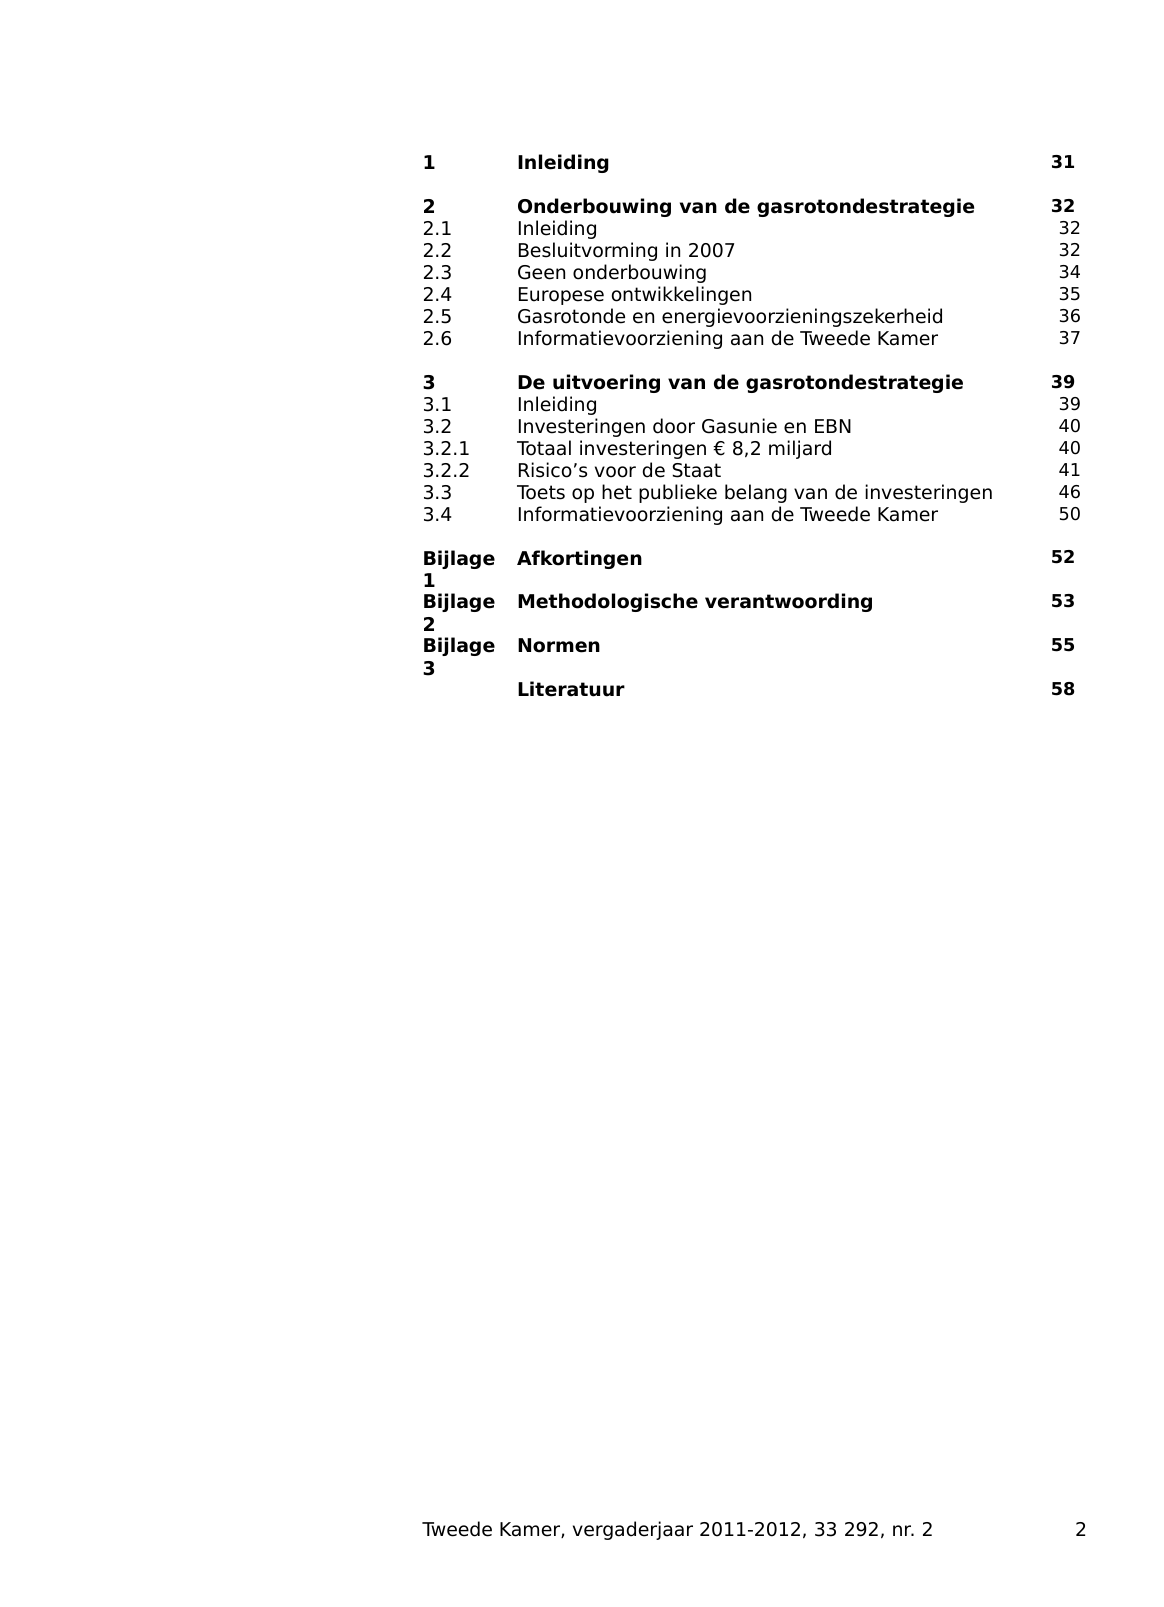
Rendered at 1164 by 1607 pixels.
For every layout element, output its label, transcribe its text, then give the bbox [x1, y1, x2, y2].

table_cell [511, 526, 1013, 547]
table_cell 55 [1013, 635, 1087, 679]
table_cell De uitvoering van de gasrotondestrategie [511, 372, 1013, 394]
table_cell 2.4 [422, 284, 511, 306]
table_cell Investeringen door Gasunie en EBN [511, 416, 1013, 438]
table_cell Besluitvorming in 2007 [511, 240, 1013, 262]
table_cell 35 [1013, 284, 1087, 306]
table_cell Gasrotonde en energievoorzieningszekerheid [511, 306, 1013, 328]
table_cell [511, 130, 1013, 152]
table_cell [511, 350, 1013, 372]
table_cell 3.2 [422, 416, 511, 438]
table_cell 40 [1013, 438, 1087, 459]
table_cell Bijlage 2 [422, 591, 511, 635]
table_cell Inleiding [511, 394, 1013, 416]
table_cell [511, 174, 1013, 196]
table_cell 34 [1013, 262, 1087, 284]
table_cell 39 [1013, 372, 1087, 394]
table_cell 2.1 [422, 218, 511, 240]
table_cell 32 [1013, 218, 1087, 240]
table_cell [422, 350, 511, 372]
table_cell Normen [511, 635, 1013, 679]
table_cell 31 [1013, 152, 1087, 174]
table_cell [1013, 350, 1087, 372]
table_cell 2.6 [422, 328, 511, 350]
table_cell 2.2 [422, 240, 511, 262]
table_cell [422, 526, 511, 547]
table_cell 36 [1013, 306, 1087, 328]
table_cell Bijlage 1 [422, 548, 511, 591]
table_cell 2.3 [422, 262, 511, 284]
table_cell 3.2.2 [422, 460, 511, 482]
table_cell 2 [422, 196, 511, 218]
table_cell 46 [1013, 482, 1087, 503]
table_cell [422, 130, 511, 152]
table_cell Methodologische verantwoording [511, 591, 1013, 635]
table_cell 32 [1013, 240, 1087, 262]
table_cell 37 [1013, 328, 1087, 350]
table_cell 3.1 [422, 394, 511, 416]
table_cell 50 [1013, 504, 1087, 526]
table_cell 3 [422, 372, 511, 394]
table_cell Bijlage 3 [422, 635, 511, 679]
table_cell Informatievoorziening aan de Tweede Kamer [511, 328, 1013, 350]
table_cell Toets op het publieke belang van de investeringen [511, 482, 1013, 503]
table_cell 32 [1013, 196, 1087, 218]
table_cell Literatuur [511, 679, 1013, 701]
table_cell 53 [1013, 591, 1087, 635]
table_cell Europese ontwikkelingen [511, 284, 1013, 306]
table_cell [1013, 174, 1087, 196]
table_cell [1013, 130, 1087, 152]
table_cell Geen onderbouwing [511, 262, 1013, 284]
table_cell 2.5 [422, 306, 511, 328]
table_cell 3.3 [422, 482, 511, 503]
table_cell Inleiding [511, 218, 1013, 240]
table_cell 41 [1013, 460, 1087, 482]
table_cell 58 [1013, 679, 1087, 701]
table_cell Inleiding [511, 152, 1013, 174]
table_cell Informatievoorziening aan de Tweede Kamer [511, 504, 1013, 526]
table_cell [422, 174, 511, 196]
table_cell 52 [1013, 548, 1087, 591]
table_cell 39 [1013, 394, 1087, 416]
table_cell [422, 679, 511, 701]
table_cell Onderbouwing van de gasrotondestrategie [511, 196, 1013, 218]
table_cell Risico’s voor de Staat [511, 460, 1013, 482]
table_cell [1013, 526, 1087, 547]
table_cell 40 [1013, 416, 1087, 438]
table_cell Totaal investeringen € 8,2 miljard [511, 438, 1013, 459]
table_cell 3.2.1 [422, 438, 511, 459]
table_cell 3.4 [422, 504, 511, 526]
table_cell 1 [422, 152, 511, 174]
table_cell Afkortingen [511, 548, 1013, 591]
